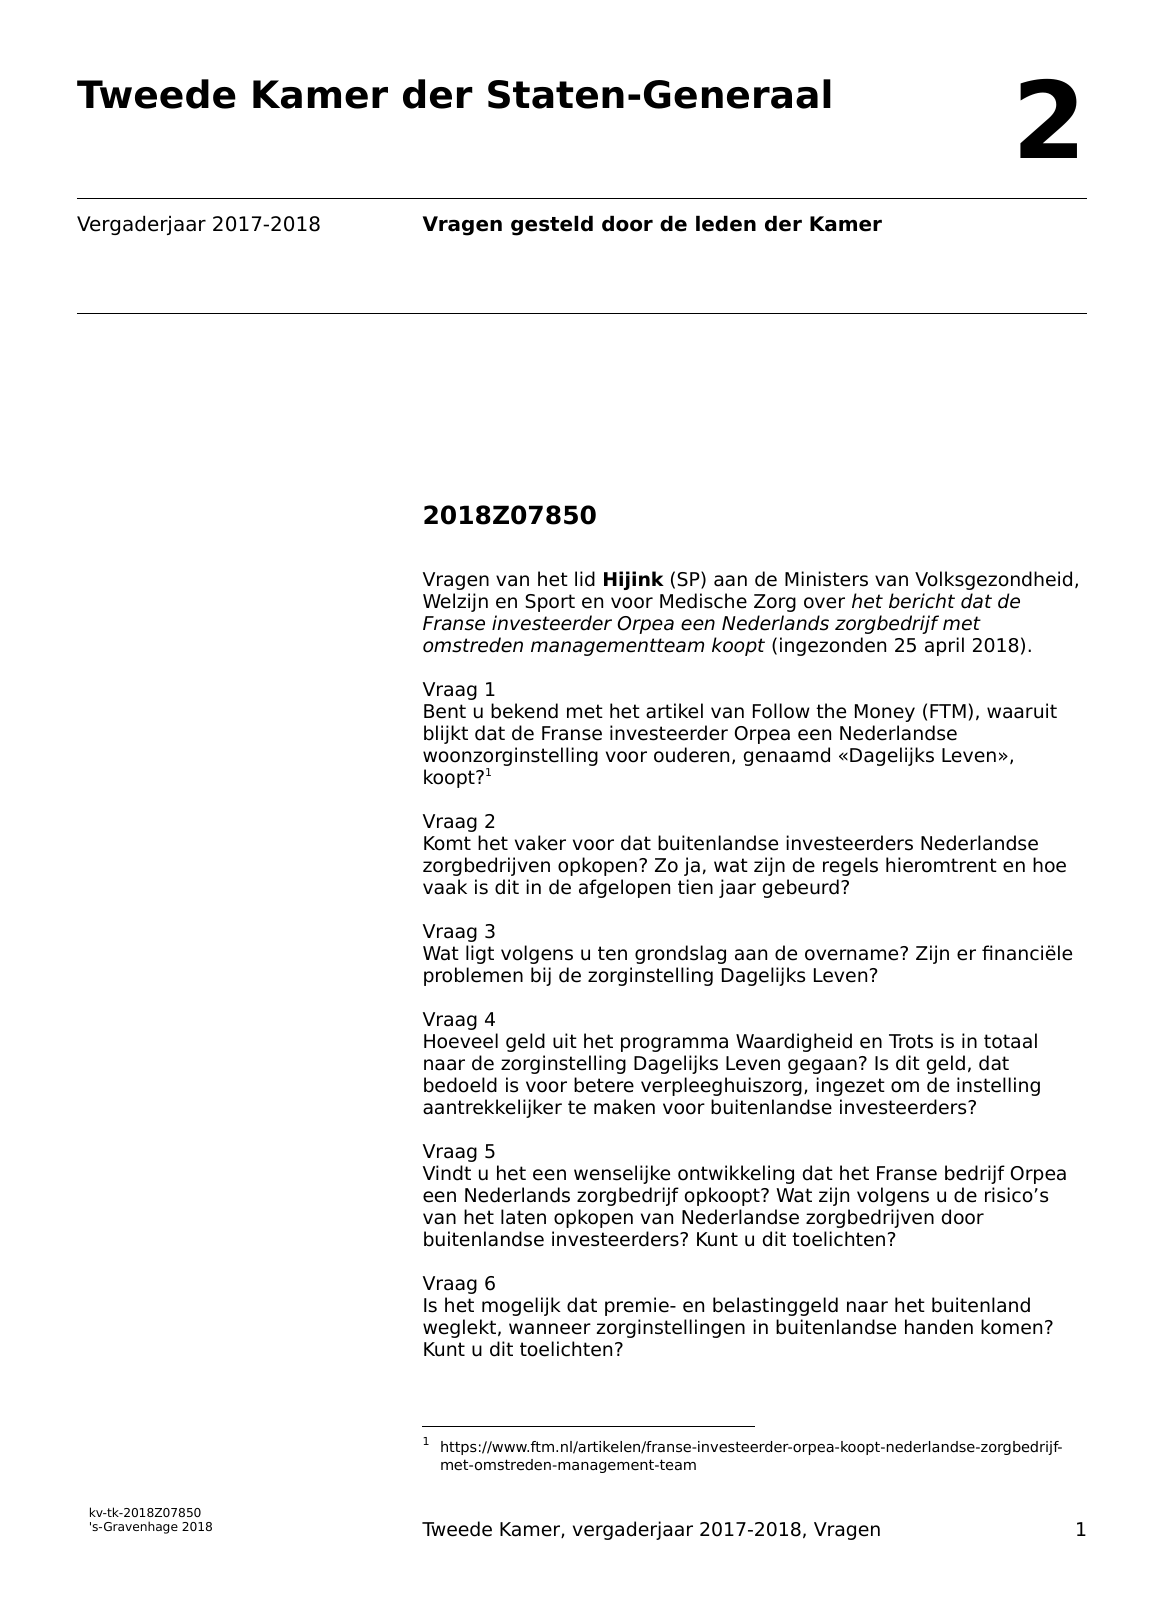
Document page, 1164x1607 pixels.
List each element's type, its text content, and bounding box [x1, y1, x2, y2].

table_header Tweede Kamer der Staten-Generaal [77, 59, 886, 198]
text Vraag 1 [422, 679, 1087, 701]
text 's-Gravenhage 2018 [88, 1520, 323, 1534]
text Vraag 5 [422, 1141, 1087, 1163]
text Vraag 6 [422, 1273, 1087, 1295]
text https://www.ftm.nl/artikelen/franse-investeerder-orpea-koopt-nederlandse-zorgbedrijf-met-omstreden-management-team [422, 1435, 1087, 1474]
table_cell Vergaderjaar 2017-2018 [77, 199, 422, 313]
text Vraag 3 [422, 921, 1087, 943]
text Vragen van het lid Hijink (SP) aan de Ministers van Volksgezondheid, Welzijn en Sport en voor Medische Zorg over het bericht dat de Franse investeerder Orpea een Nederlands zorgbedrijf met omstreden managementteam koopt (ingezonden 25 april 2018). [422, 569, 1087, 657]
text 2018Z07850 [422, 501, 1087, 531]
text Komt het vaker voor dat buitenlandse investeerders Nederlandse zorgbedrijven opkopen? Zo ja, wat zijn de regels hieromtrent en hoe vaak is dit in de afgelopen tien jaar gebeurd? [422, 833, 1087, 899]
table_cell Vragen gesteld door de leden der Kamer [422, 199, 1087, 313]
text Hoeveel geld uit het programma Waardigheid en Trots is in totaal naar de zorginstelling Dagelijks Leven gegaan? Is dit geld, dat bedoeld is voor betere verpleeghuiszorg, ingezet om de instelling aantrekkelijker te maken voor buitenlandse investeerders? [422, 1031, 1087, 1119]
table_header 2 [886, 59, 1087, 198]
text Wat ligt volgens u ten grondslag aan de overname? Zijn er financiële problemen bij de zorginstelling Dagelijks Leven? [422, 943, 1087, 987]
text Bent u bekend met het artikel van Follow the Money (FTM), waaruit blijkt dat de Franse investeerder Orpea een Nederlandse woonzorginstelling voor ouderen, genaamd «Dagelijks Leven», koopt? [422, 701, 1087, 789]
text Is het mogelijk dat premie- en belastinggeld naar het buitenland weglekt, wanneer zorginstellingen in buitenlandse handen komen? Kunt u dit toelichten? [422, 1295, 1087, 1361]
text Vraag 2 [422, 811, 1087, 833]
text Vindt u het een wenselijke ontwikkeling dat het Franse bedrijf Orpea een Nederlands zorgbedrijf opkoopt? Wat zijn volgens u de risico’s van het laten opkopen van Nederlandse zorgbedrijven door buitenlandse investeerders? Kunt u dit toelichten? [422, 1163, 1087, 1251]
text kv-tk-2018Z07850 [88, 1506, 323, 1520]
text Vraag 4 [422, 1009, 1087, 1031]
